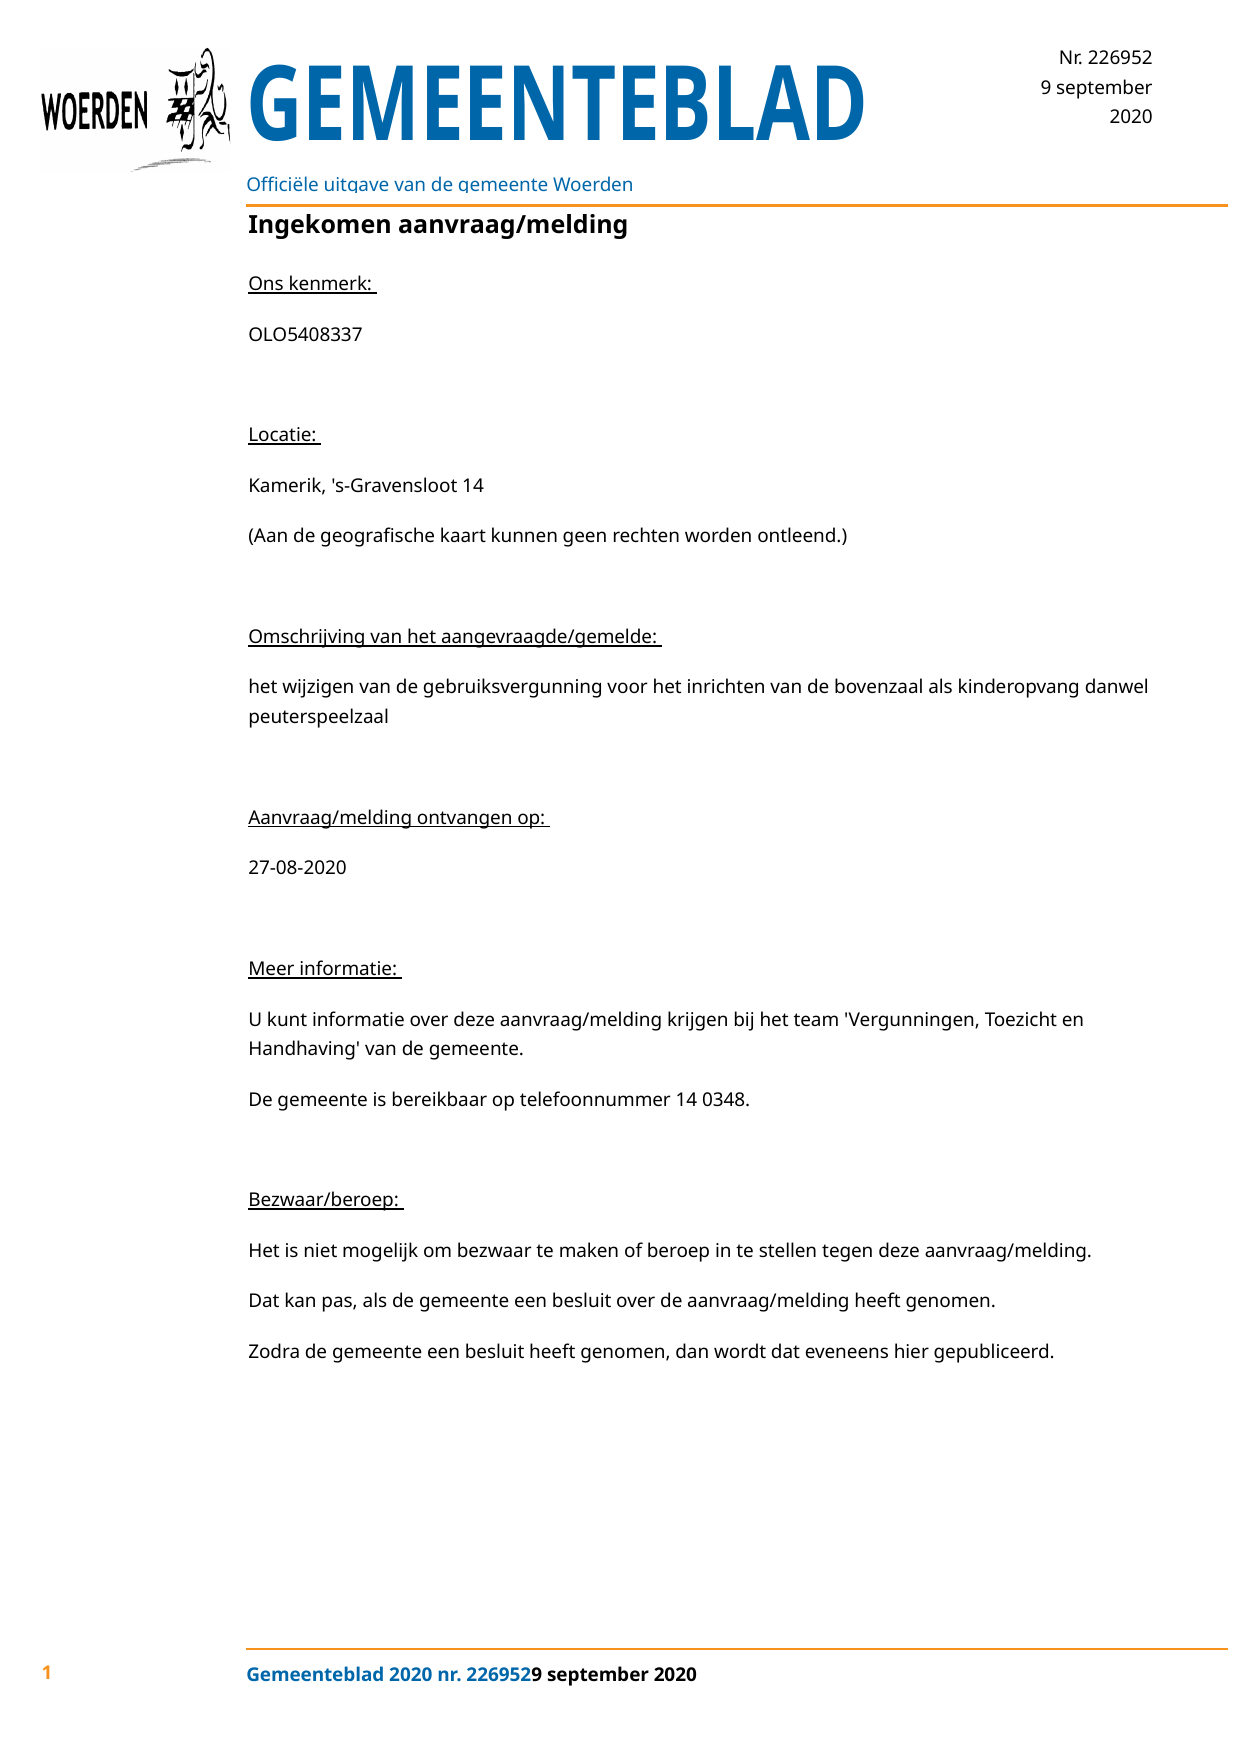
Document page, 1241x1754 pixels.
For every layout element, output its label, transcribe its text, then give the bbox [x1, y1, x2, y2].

text Aanvraag/melding ontvangen op: [248, 804, 1152, 830]
text Kamerik, 's-Gravensloot 14 [248, 472, 1152, 498]
text U kunt informatie over deze aanvraag/melding krijgen bij het team 'Vergunningen, Toezicht en Handhaving' van de gemeente. [248, 1006, 1152, 1061]
text De gemeente is bereikbaar op telefoonnummer 14 0348. [248, 1086, 1152, 1111]
text Bezwaar/beroep: [248, 1187, 1152, 1212]
text het wijzigen van de gebruiksvergunning voor het inrichten van de bovenzaal als kinderopvang danwel peuterspeelzaal [248, 674, 1152, 729]
text Omschrijving van het aangevraagde/gemelde: [248, 623, 1152, 649]
text OLO5408337 [248, 321, 1152, 346]
text Zodra de gemeente een besluit heeft genomen, dan wordt dat eveneens hier gepubliceerd. [248, 1338, 1152, 1363]
text Ons kenmerk: [248, 270, 1152, 296]
text (Aan de geografische kaart kunnen geen rechten worden ontleend.) [248, 522, 1152, 548]
text Dat kan pas, als de gemeente een besluit over de aanvraag/melding heeft genomen. [248, 1287, 1152, 1313]
text Het is niet mogelijk om bezwaar te maken of beroep in te stellen tegen deze aanvraag/melding. [248, 1237, 1152, 1263]
picture [41, 47, 231, 172]
text Ingekomen aanvraag/melding [248, 207, 1152, 241]
text Locatie: [248, 422, 1152, 447]
text Meer informatie: [248, 955, 1152, 981]
text 27-08-2020 [248, 854, 1152, 880]
